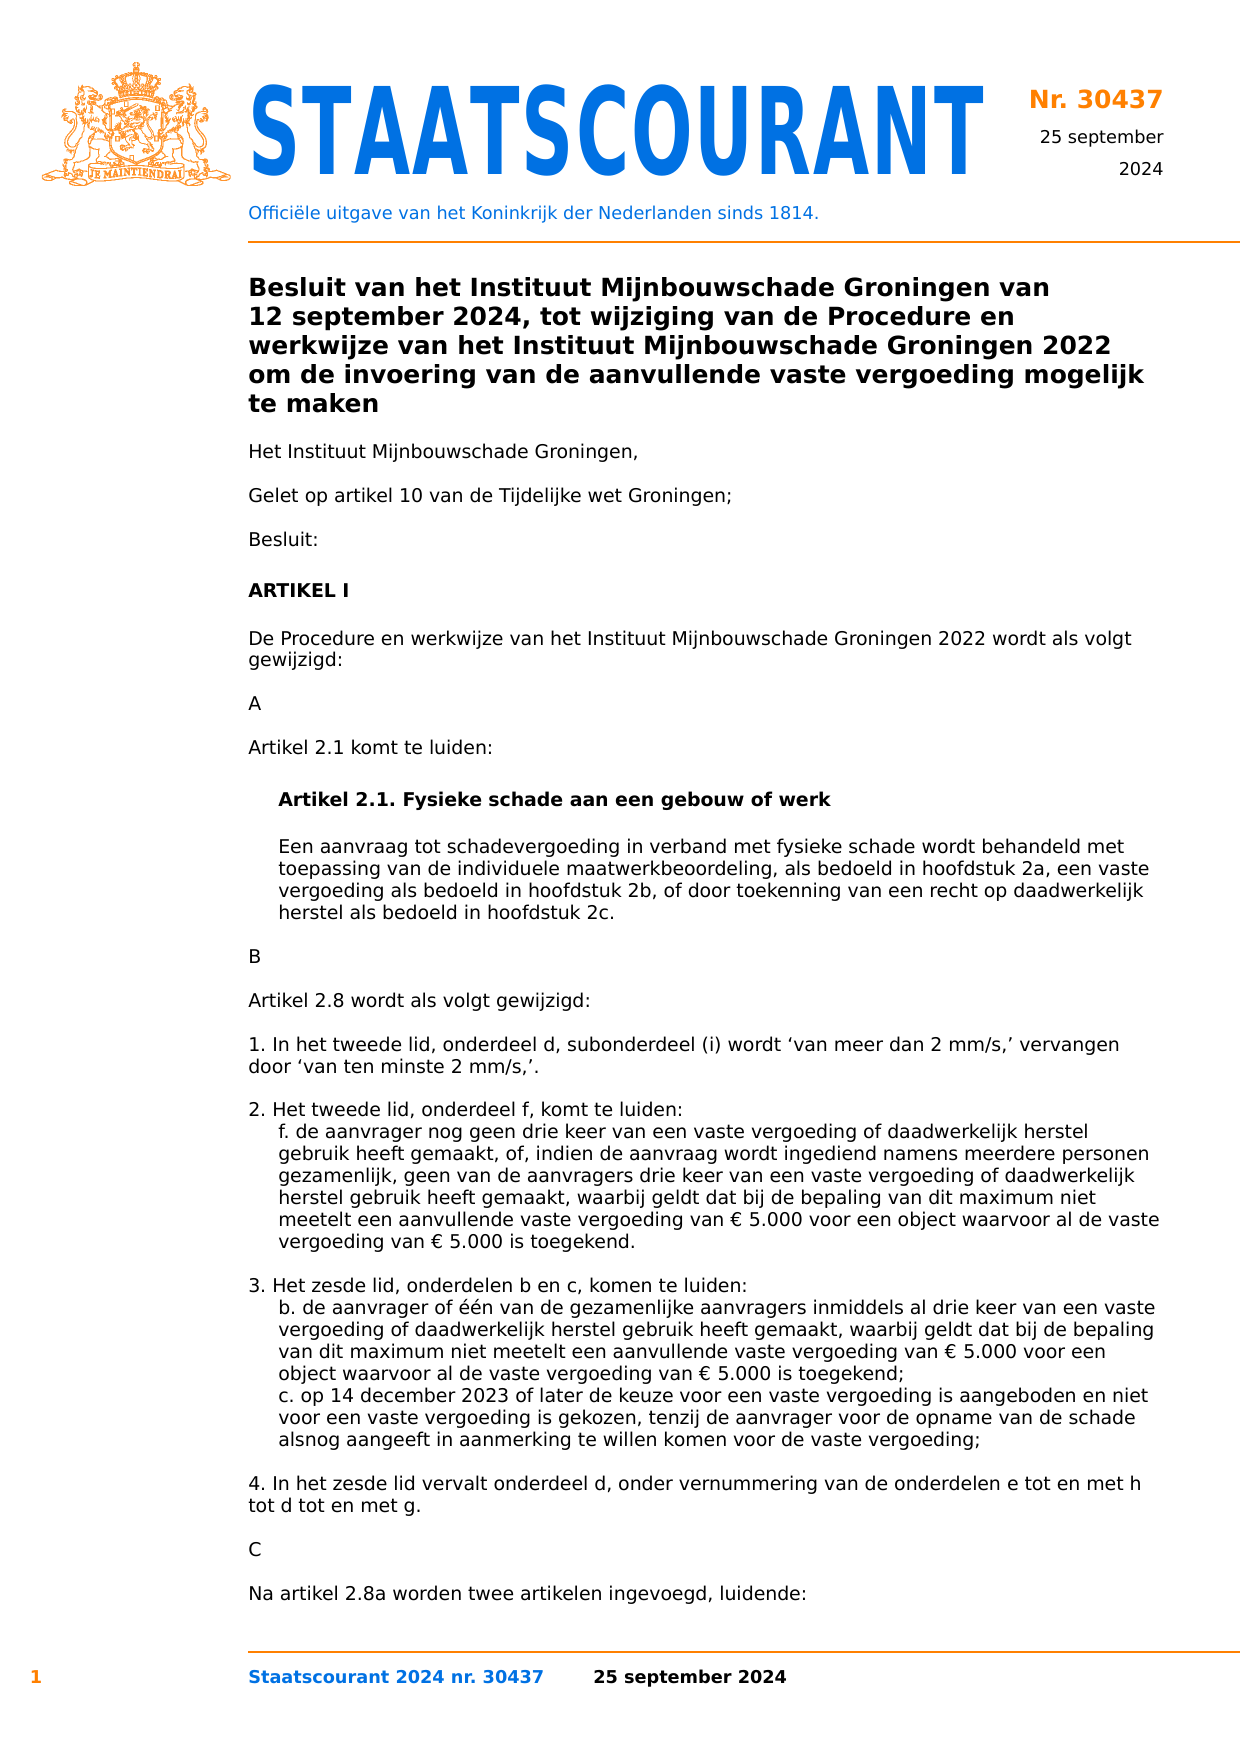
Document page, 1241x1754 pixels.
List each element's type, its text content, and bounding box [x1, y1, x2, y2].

text Artikel 2.1 komt te luiden: [248, 737, 1163, 759]
text 3. Het zesde lid, onderdelen b en c, komen te luiden: [248, 1275, 1163, 1297]
subtitle Besluit van het Instituut Mijnbouwschade Groningen van 12 september 2024, tot wijziging van de Procedure en werkwijze van het Instituut Mijnbouwschade Groningen 2022 om de invoering van de aanvullende vaste vergoeding mogelijk te maken [248, 273, 1163, 419]
text Artikel 2.8 wordt als volgt gewijzigd: [248, 990, 1163, 1012]
table_header Nr. 30437 [998, 62, 1240, 121]
text C [248, 1539, 1163, 1561]
subtitle ARTIKEL I [248, 580, 1163, 602]
text Een aanvraag tot schadevergoeding in verband met fysieke schade wordt behandeld met toepassing van de individuele maatwerkbeoordeling, als bedoeld in hoofdstuk 2a, een vaste vergoeding als bedoeld in hoofdstuk 2b, of door toekenning van een recht op daadwerkelijk herstel als bedoeld in hoofdstuk 2c. [278, 836, 1163, 924]
text A [248, 693, 1163, 715]
text 4. In het zesde lid vervalt onderdeel d, onder vernummering van de onderdelen e tot en met h tot d tot en met g. [248, 1473, 1163, 1517]
table_cell 25 september [998, 121, 1240, 153]
text Gelet op artikel 10 van de Tijdelijke wet Groningen; [248, 484, 1163, 507]
text De Procedure en werkwijze van het Instituut Mijnbouwschade Groningen 2022 wordt als volgt gewijzigd: [248, 627, 1163, 671]
table_header STAATSCOURANT [248, 62, 998, 203]
text Het Instituut Mijnbouwschade Groningen, [248, 441, 1163, 463]
text B [248, 946, 1163, 968]
subtitle Artikel 2.1. Fysieke schade aan een gebouw of werk [278, 789, 1163, 811]
table_header [25, 62, 248, 241]
table_cell Officiële uitgave van het Koninkrijk der Nederlanden sinds 1814. [248, 203, 1240, 241]
text Na artikel 2.8a worden twee artikelen ingevoegd, luidende: [248, 1582, 1163, 1604]
text f. de aanvrager nog geen drie keer van een vaste vergoeding of daadwerkelijk herstel gebruik heeft gemaakt, of, indien de aanvraag wordt ingediend namens meerdere personen gezamenlijk, geen van de aanvragers drie keer van een vaste vergoeding of daadwerkelijk herstel gebruik heeft gemaakt, waarbij geldt dat bij de bepaling van dit maximum niet meetelt een aanvullende vaste vergoeding van € 5.000 voor een object waarvoor al de vaste vergoeding van € 5.000 is toegekend. [278, 1121, 1163, 1253]
text b. de aanvrager of één van de gezamenlijke aanvragers inmiddels al drie keer van een vaste vergoeding of daadwerkelijk herstel gebruik heeft gemaakt, waarbij geldt dat bij de bepaling van dit maximum niet meetelt een aanvullende vaste vergoeding van € 5.000 voor een object waarvoor al de vaste vergoeding van € 5.000 is toegekend; [278, 1297, 1163, 1385]
text c. op 14 december 2023 of later de keuze voor een vaste vergoeding is aangeboden en niet voor een vaste vergoeding is gekozen, tenzij de aanvrager voor de opname van de schade alsnog aangeeft in aanmerking te willen komen voor de vaste vergoeding; [278, 1385, 1163, 1451]
text Besluit: [248, 528, 1163, 550]
text 1. In het tweede lid, onderdeel d, subonderdeel (i) wordt ‘van meer dan 2 mm/s,’ vervangen door ‘van ten minste 2 mm/s,’. [248, 1033, 1163, 1077]
table_cell 2024 [998, 153, 1240, 203]
text 2. Het tweede lid, onderdeel f, komt te luiden: [248, 1099, 1163, 1121]
picture [41, 62, 231, 186]
